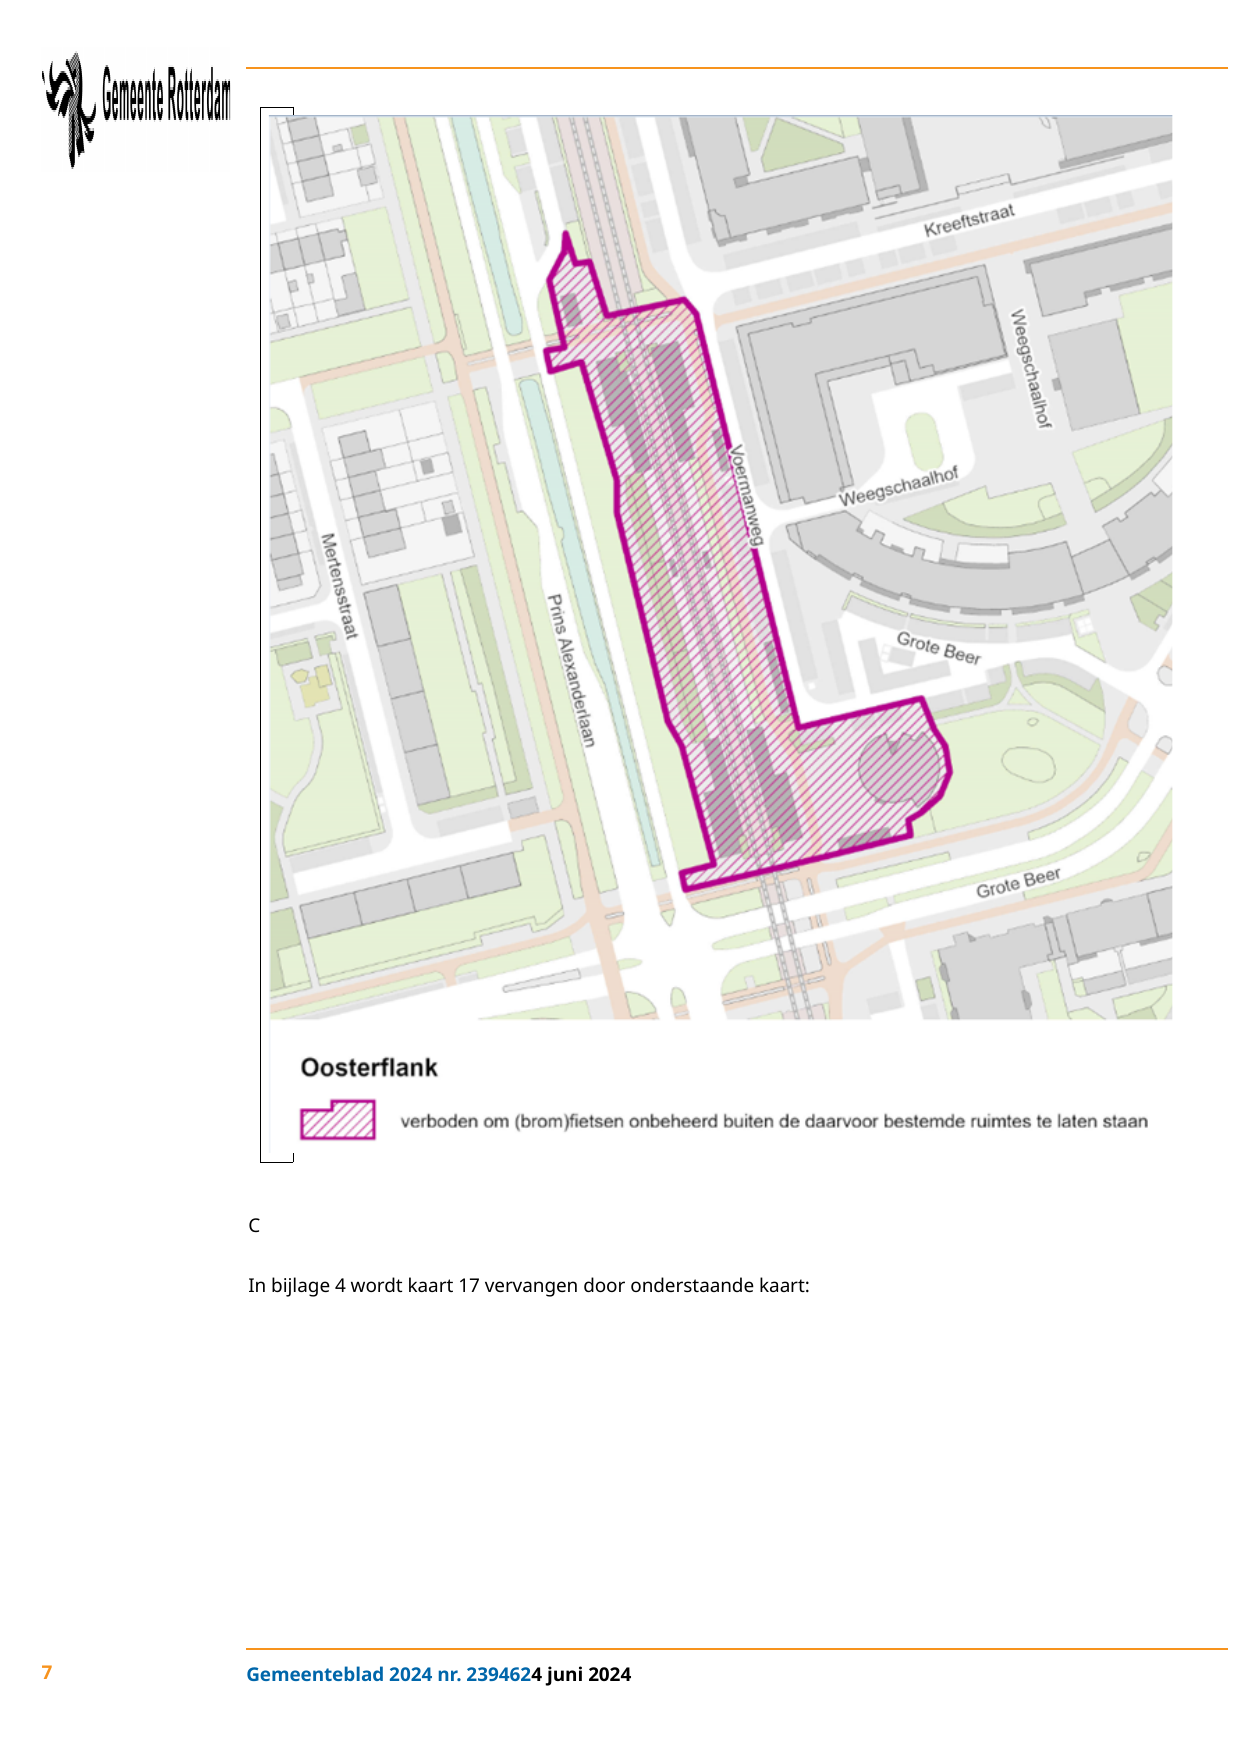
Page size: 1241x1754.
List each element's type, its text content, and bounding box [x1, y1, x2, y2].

picture [268, 115, 1173, 1153]
picture [41, 47, 231, 172]
text C [248, 1213, 1152, 1238]
text In bijlage 4 wordt kaart 17 vervangen door onderstaande kaart: [248, 1272, 1152, 1297]
